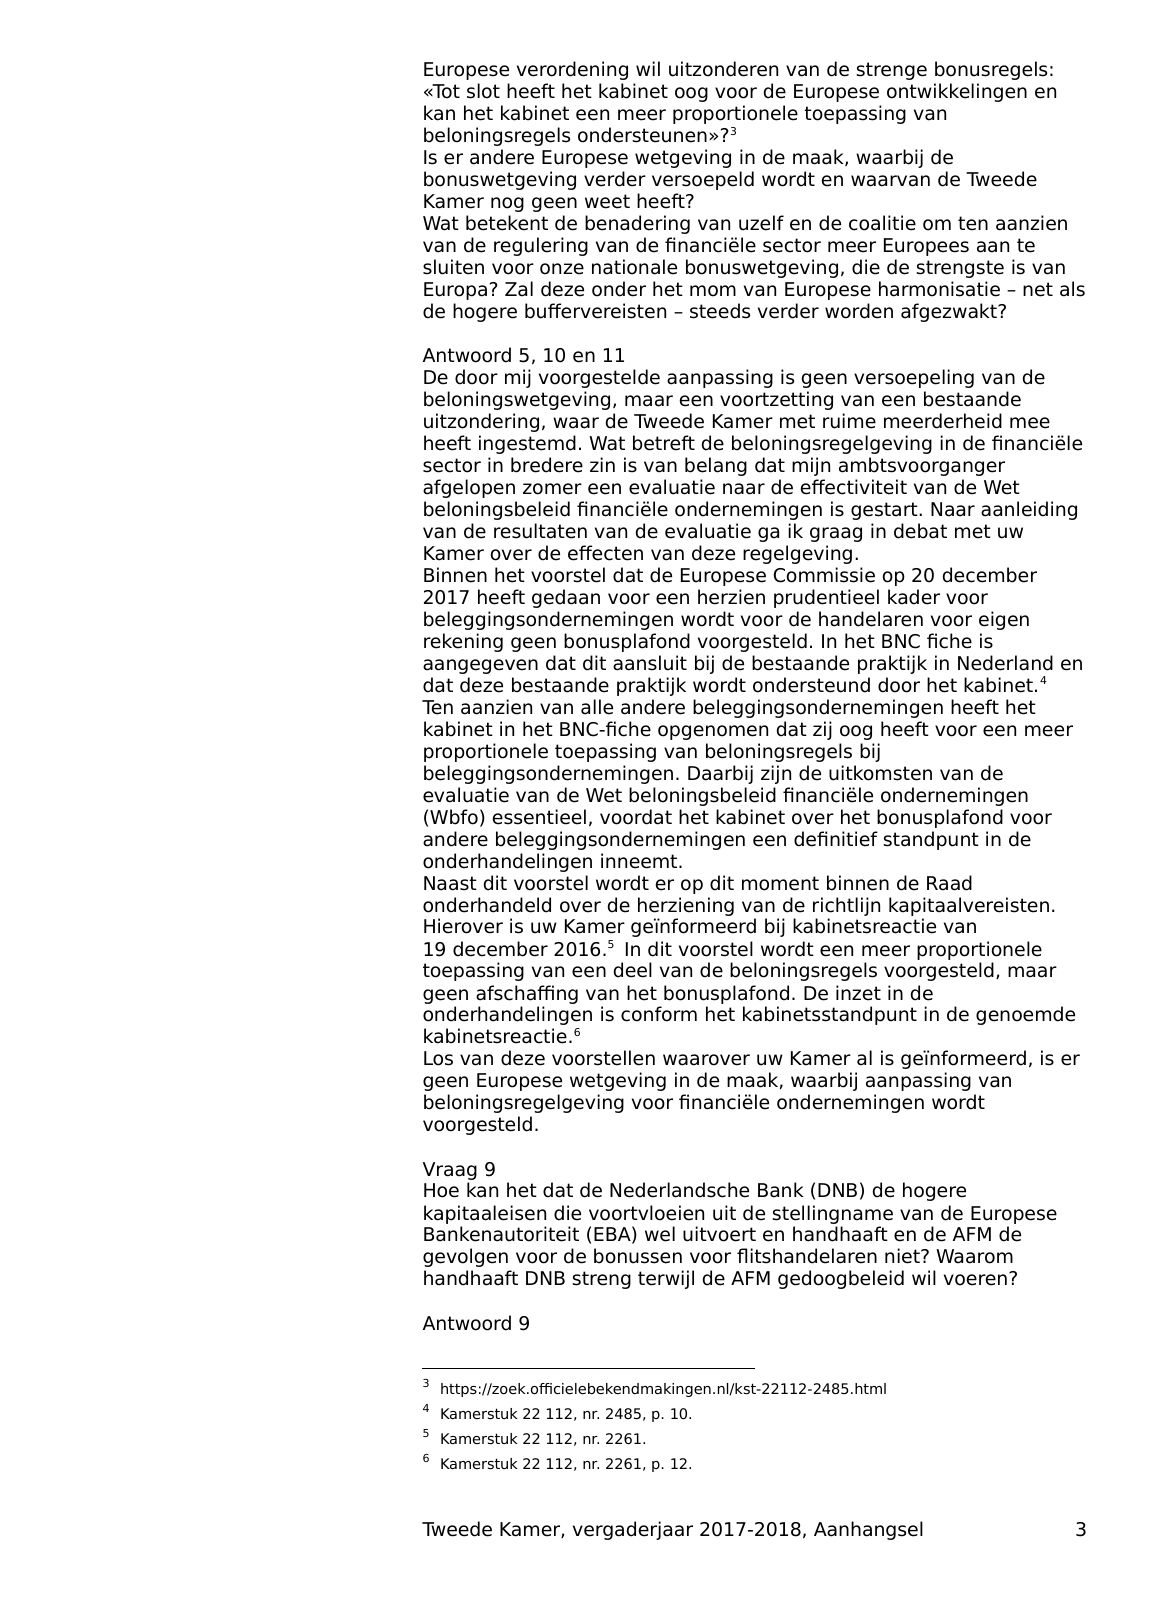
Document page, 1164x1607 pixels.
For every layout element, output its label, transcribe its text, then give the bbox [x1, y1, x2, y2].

text De door mij voorgestelde aanpassing is geen versoepeling van de beloningswetgeving, maar een voortzetting van een bestaande uitzondering, waar de Tweede Kamer met ruime meerderheid mee heeft ingestemd. Wat betreft de beloningsregelgeving in de financiële sector in bredere zin is van belang dat mijn ambtsvoorganger afgelopen zomer een evaluatie naar de effectiviteit van de Wet beloningsbeleid financiële ondernemingen is gestart. Naar aanleiding van de resultaten van de evaluatie ga ik graag in debat met uw Kamer over de effecten van deze regelgeving. [422, 367, 1087, 565]
text Wat betekent de benadering van uzelf en de coalitie om ten aanzien van de regulering van de financiële sector meer Europees aan te sluiten voor onze nationale bonuswetgeving, die de strengste is van Europa? Zal deze onder het mom van Europese harmonisatie – net als de hogere buffervereisten – steeds verder worden afgezwakt? [422, 213, 1087, 323]
text Kamerstuk 22 112, nr. 2261, p. 12. [422, 1452, 1087, 1474]
text Vraag 9 [422, 1158, 1087, 1180]
text Europese verordening wil uitzonderen van de strenge bonusregels: «Tot slot heeft het kabinet oog voor de Europese ontwikkelingen en kan het kabinet een meer proportionele toepassing van beloningsregels ondersteunen»? [422, 59, 1087, 147]
text Kamerstuk 22 112, nr. 2485, p. 10. [422, 1402, 1087, 1424]
text Los van deze voorstellen waarover uw Kamer al is geïnformeerd, is er geen Europese wetgeving in de maak, waarbij aanpassing van beloningsregelgeving voor financiële ondernemingen wordt voorgesteld. [422, 1048, 1087, 1136]
text Is er andere Europese wetgeving in de maak, waarbij de bonuswetgeving verder versoepeld wordt en waarvan de Tweede Kamer nog geen weet heeft? [422, 147, 1087, 213]
text Antwoord 9 [422, 1312, 1087, 1334]
text Antwoord 5, 10 en 11 [422, 345, 1087, 367]
text Binnen het voorstel dat de Europese Commissie op 20 december 2017 heeft gedaan voor een herzien prudentieel kader voor beleggingsondernemingen wordt voor de handelaren voor eigen rekening geen bonusplafond voorgesteld. In het BNC fiche is aangegeven dat dit aansluit bij de bestaande praktijk in Nederland en dat deze bestaande praktijk wordt ondersteund door het kabinet. [422, 565, 1087, 697]
text Hoe kan het dat de Nederlandsche Bank (DNB) de hogere kapitaaleisen die voortvloeien uit de stellingname van de Europese Bankenautoriteit (EBA) wel uitvoert en handhaaft en de AFM de gevolgen voor de bonussen voor flitshandelaren niet? Waarom handhaaft DNB streng terwijl de AFM gedoogbeleid wil voeren? [422, 1180, 1087, 1290]
text Ten aanzien van alle andere beleggingsondernemingen heeft het kabinet in het BNC-fiche opgenomen dat zij oog heeft voor een meer proportionele toepassing van beloningsregels bij beleggingsondernemingen. Daarbij zijn de uitkomsten van de evaluatie van de Wet beloningsbeleid financiële ondernemingen (Wbfo) essentieel, voordat het kabinet over het bonusplafond voor andere beleggingsondernemingen een definitief standpunt in de onderhandelingen inneemt. [422, 697, 1087, 872]
text https://zoek.officielebekendmakingen.nl/kst-22112-2485.html [422, 1377, 1087, 1399]
text Kamerstuk 22 112, nr. 2261. [422, 1427, 1087, 1449]
text Naast dit voorstel wordt er op dit moment binnen de Raad onderhandeld over de herziening van de richtlijn kapitaalvereisten. Hierover is uw Kamer geïnformeerd bij kabinetsreactie van 19 december 2016. In dit voorstel wordt een meer proportionele toepassing van een deel van de beloningsregels voorgesteld, maar geen afschaffing van het bonusplafond. De inzet in de onderhandelingen is conform het kabinetsstandpunt in de genoemde kabinetsreactie. [422, 872, 1087, 1048]
